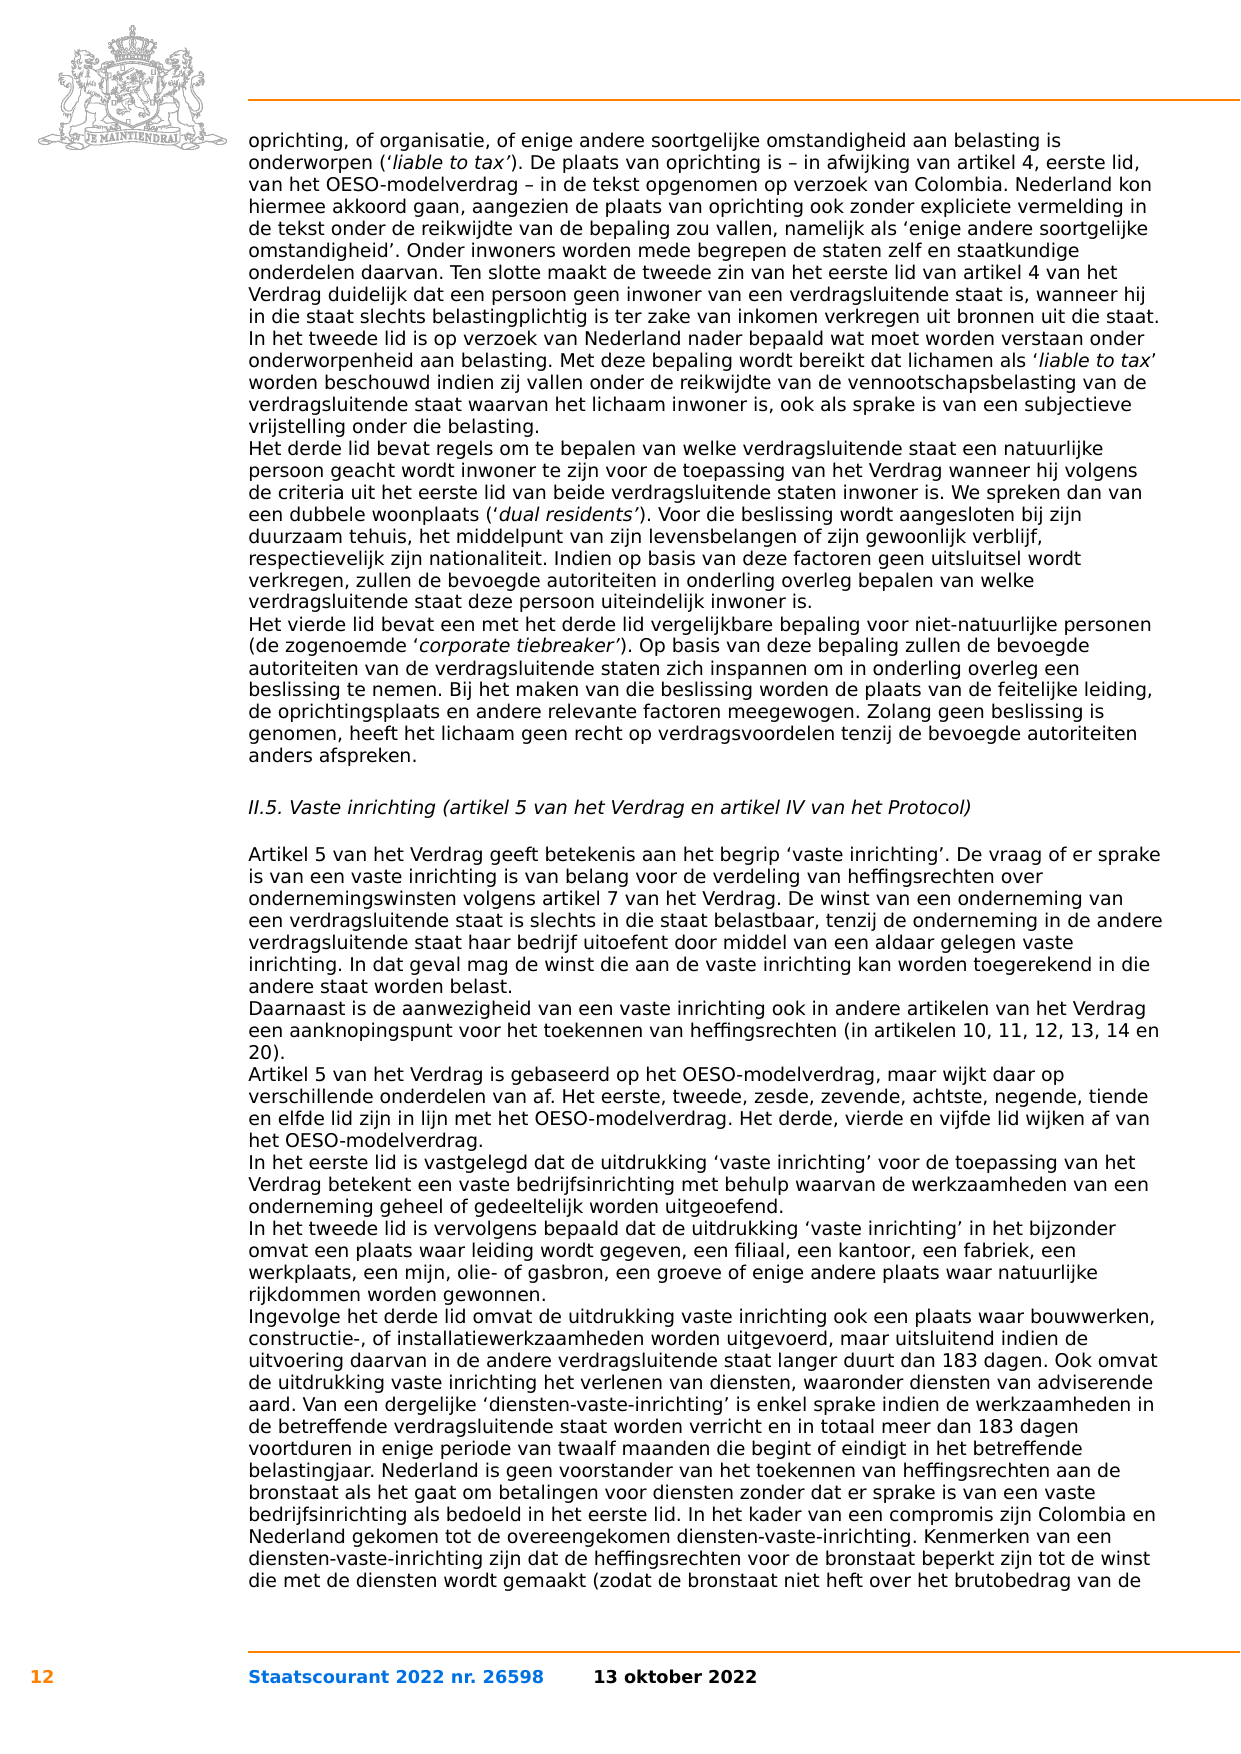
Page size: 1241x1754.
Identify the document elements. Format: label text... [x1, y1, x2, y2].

text In het tweede lid is op verzoek van Nederland nader bepaald wat moet worden verstaan onder onderworpenheid aan belasting. Met deze bepaling wordt bereikt dat lichamen als ‘liable to tax’ worden beschouwd indien zij vallen onder de reikwijdte van de vennootschapsbelasting van de verdragsluitende staat waarvan het lichaam inwoner is, ook als sprake is van een subjectieve vrijstelling onder die belasting. [248, 328, 1163, 438]
text Het derde lid bevat regels om te bepalen van welke verdragsluitende staat een natuurlijke persoon geacht wordt inwoner te zijn voor de toepassing van het Verdrag wanneer hij volgens de criteria uit het eerste lid van beide verdragsluitende staten inwoner is. We spreken dan van een dubbele woonplaats (‘dual residents’). Voor die beslissing wordt aangesloten bij zijn duurzaam tehuis, het middelpunt van zijn levensbelangen of zijn gewoonlijk verblijf, respectievelijk zijn nationaliteit. Indien op basis van deze factoren geen uitsluitsel wordt verkregen, zullen de bevoegde autoriteiten in onderling overleg bepalen van welke verdragsluitende staat deze persoon uiteindelijk inwoner is. [248, 438, 1163, 613]
picture [38, 25, 227, 150]
text Ingevolge het derde lid omvat de uitdrukking vaste inrichting ook een plaats waar bouwwerken, constructie-, of installatiewerkzaamheden worden uitgevoerd, maar uitsluitend indien de uitvoering daarvan in de andere verdragsluitende staat langer duurt dan 183 dagen. Ook omvat de uitdrukking vaste inrichting het verlenen van diensten, waaronder diensten van adviserende aard. Van een dergelijke ‘diensten-vaste-inrichting’ is enkel sprake indien de werkzaamheden in de betreffende verdragsluitende staat worden verricht en in totaal meer dan 183 dagen voortduren in enige periode van twaalf maanden die begint of eindigt in het betreffende belastingjaar. Nederland is geen voorstander van het toekennen van heffingsrechten aan de bronstaat als het gaat om betalingen voor diensten zonder dat er sprake is van een vaste bedrijfsinrichting als bedoeld in het eerste lid. In het kader van een compromis zijn Colombia en Nederland gekomen tot de overeengekomen diensten-vaste-inrichting. Kenmerken van een diensten-vaste-inrichting zijn dat de heffingsrechten voor de bronstaat beperkt zijn tot de winst die met de diensten wordt gemaakt (zodat de bronstaat niet heft over het brutobedrag van de [248, 1306, 1163, 1592]
text In het tweede lid is vervolgens bepaald dat de uitdrukking ‘vaste inrichting’ in het bijzonder omvat een plaats waar leiding wordt gegeven, een filiaal, een kantoor, een fabriek, een werkplaats, een mijn, olie- of gasbron, een groeve of enige andere plaats waar natuurlijke rijkdommen worden gewonnen. [248, 1218, 1163, 1306]
subtitle II.5. Vaste inrichting (artikel 5 van het Verdrag en artikel IV van het Protocol) [248, 797, 1163, 819]
text oprichting, of organisatie, of enige andere soortgelijke omstandigheid aan belasting is onderworpen (‘liable to tax’). De plaats van oprichting is – in afwijking van artikel 4, eerste lid, van het OESO-modelverdrag – in de tekst opgenomen op verzoek van Colombia. Nederland kon hiermee akkoord gaan, aangezien de plaats van oprichting ook zonder expliciete vermelding in de tekst onder de reikwijdte van de bepaling zou vallen, namelijk als ‘enige andere soortgelijke omstandigheid’. Onder inwoners worden mede begrepen de staten zelf en staatkundige onderdelen daarvan. Ten slotte maakt de tweede zin van het eerste lid van artikel 4 van het Verdrag duidelijk dat een persoon geen inwoner van een verdragsluitende staat is, wanneer hij in die staat slechts belastingplichtig is ter zake van inkomen verkregen uit bronnen uit die staat. [248, 130, 1163, 328]
text Artikel 5 van het Verdrag is gebaseerd op het OESO-modelverdrag, maar wijkt daar op verschillende onderdelen van af. Het eerste, tweede, zesde, zevende, achtste, negende, tiende en elfde lid zijn in lijn met het OESO-modelverdrag. Het derde, vierde en vijfde lid wijken af van het OESO-modelverdrag. [248, 1064, 1163, 1152]
text Daarnaast is de aanwezigheid van een vaste inrichting ook in andere artikelen van het Verdrag een aanknopingspunt voor het toekennen van heffingsrechten (in artikelen 10, 11, 12, 13, 14 en 20). [248, 998, 1163, 1064]
text In het eerste lid is vastgelegd dat de uitdrukking ‘vaste inrichting’ voor de toepassing van het Verdrag betekent een vaste bedrijfsinrichting met behulp waarvan de werkzaamheden van een onderneming geheel of gedeeltelijk worden uitgeoefend. [248, 1152, 1163, 1218]
text Artikel 5 van het Verdrag geeft betekenis aan het begrip ‘vaste inrichting’. De vraag of er sprake is van een vaste inrichting is van belang voor de verdeling van heffingsrechten over ondernemingswinsten volgens artikel 7 van het Verdrag. De winst van een onderneming van een verdragsluitende staat is slechts in die staat belastbaar, tenzij de onderneming in de andere verdragsluitende staat haar bedrijf uitoefent door middel van een aldaar gelegen vaste inrichting. In dat geval mag de winst die aan de vaste inrichting kan worden toegerekend in die andere staat worden belast. [248, 844, 1163, 998]
text Het vierde lid bevat een met het derde lid vergelijkbare bepaling voor niet-natuurlijke personen (de zogenoemde ‘corporate tiebreaker’). Op basis van deze bepaling zullen de bevoegde autoriteiten van de verdragsluitende staten zich inspannen om in onderling overleg een beslissing te nemen. Bij het maken van die beslissing worden de plaats van de feitelijke leiding, de oprichtingsplaats en andere relevante factoren meegewogen. Zolang geen beslissing is genomen, heeft het lichaam geen recht op verdragsvoordelen tenzij de bevoegde autoriteiten anders afspreken. [248, 613, 1163, 767]
